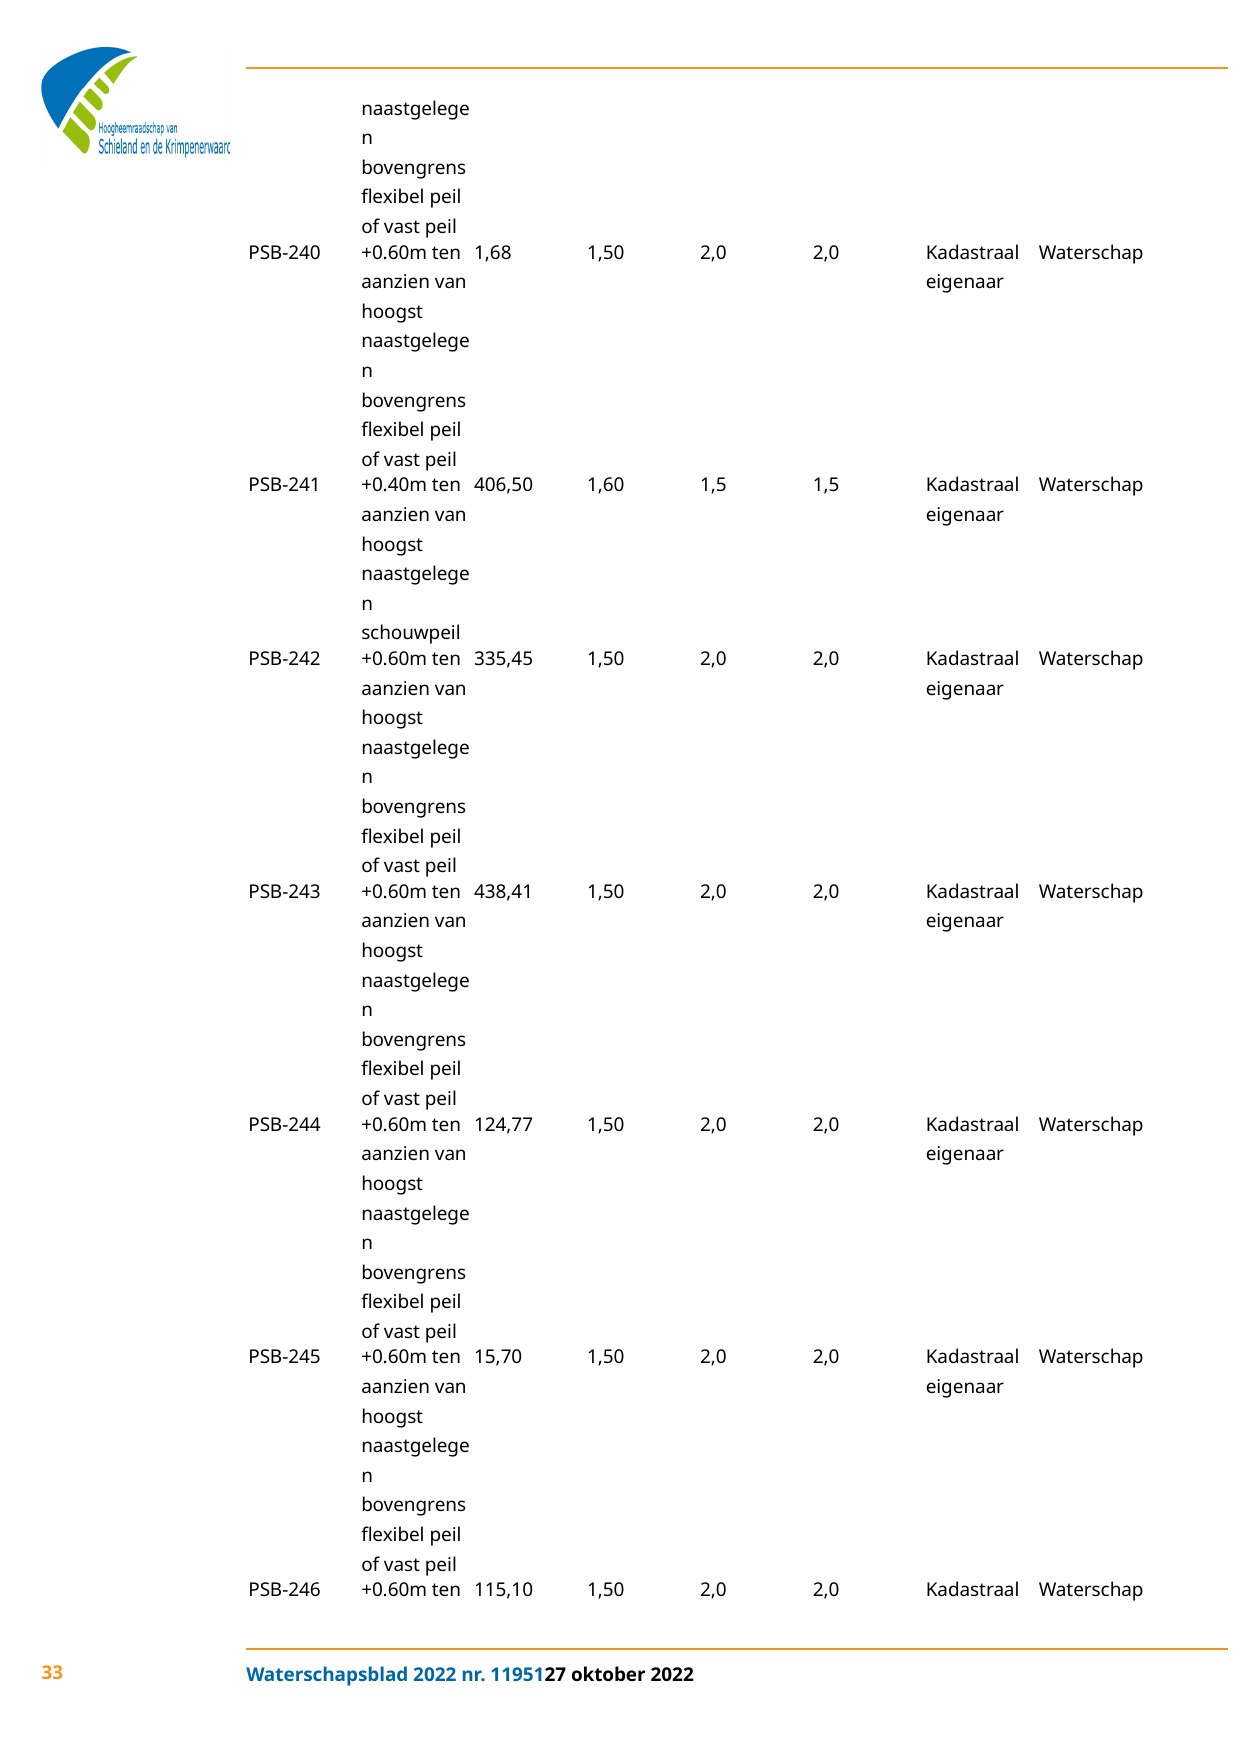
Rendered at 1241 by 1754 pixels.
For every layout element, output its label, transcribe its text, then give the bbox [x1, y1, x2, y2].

table_cell 2,0 [700, 239, 813, 472]
table_cell 1,50 [587, 1344, 700, 1577]
table_cell 1,60 [587, 472, 700, 645]
table_cell 2,0 [813, 239, 926, 472]
table_cell +0.60m ten aanzien van hoogst naastgelegen bovengrens flexibel peil of vast peil [361, 645, 474, 878]
table_cell PSB-244 [248, 1111, 361, 1344]
table_cell Waterschap [1039, 1577, 1152, 1602]
picture [41, 47, 231, 172]
table_cell PSB-243 [248, 878, 361, 1111]
table_cell Kadastraal eigenaar [926, 239, 1038, 472]
table_cell 1,50 [587, 878, 700, 1111]
table_cell 1,5 [813, 472, 926, 645]
table_cell 2,0 [813, 645, 926, 878]
table_cell 2,0 [813, 1344, 926, 1577]
table_cell PSB-242 [248, 645, 361, 878]
table_cell Waterschap [1039, 239, 1152, 472]
table_cell +0.60m ten aanzien van hoogst naastgelegen bovengrens flexibel peil of vast peil [361, 1344, 474, 1577]
table_cell [587, 95, 700, 239]
table_cell [248, 95, 361, 239]
table_cell 1,50 [587, 239, 700, 472]
table_cell [700, 95, 813, 239]
table_cell 1,50 [587, 1577, 700, 1602]
table_cell [474, 95, 587, 239]
table_cell [926, 95, 1038, 239]
table_cell 335,45 [474, 645, 587, 878]
table_cell [1039, 95, 1152, 239]
table_cell 15,70 [474, 1344, 587, 1577]
table_cell 406,50 [474, 472, 587, 645]
table_cell +0.40m ten aanzien van hoogst naastgelegen schouwpeil [361, 472, 474, 645]
table_cell 2,0 [700, 1111, 813, 1344]
table_cell Kadastraal eigenaar [926, 645, 1038, 878]
table_cell PSB-246 [248, 1577, 361, 1602]
table_cell naastgelegen bovengrens flexibel peil of vast peil [361, 95, 474, 239]
table_cell 2,0 [813, 878, 926, 1111]
table_cell Kadastraal eigenaar [926, 878, 1038, 1111]
table_cell 2,0 [700, 1577, 813, 1602]
table_cell PSB-240 [248, 239, 361, 472]
table_cell +0.60m ten [361, 1577, 474, 1602]
table_cell 2,0 [813, 1577, 926, 1602]
table_cell 438,41 [474, 878, 587, 1111]
table_cell [813, 95, 926, 239]
table_cell Kadastraal [926, 1577, 1038, 1602]
table_cell 2,0 [700, 878, 813, 1111]
table_cell +0.60m ten aanzien van hoogst naastgelegen bovengrens flexibel peil of vast peil [361, 1111, 474, 1344]
table_cell Waterschap [1039, 472, 1152, 645]
table_cell 1,50 [587, 645, 700, 878]
table_cell Kadastraal eigenaar [926, 472, 1038, 645]
table_cell 124,77 [474, 1111, 587, 1344]
table_cell +0.60m ten aanzien van hoogst naastgelegen bovengrens flexibel peil of vast peil [361, 239, 474, 472]
table_cell 1,68 [474, 239, 587, 472]
table_cell Waterschap [1039, 645, 1152, 878]
table_cell Kadastraal eigenaar [926, 1111, 1038, 1344]
table_cell PSB-245 [248, 1344, 361, 1577]
table_cell 1,5 [700, 472, 813, 645]
table_cell Waterschap [1039, 878, 1152, 1111]
table_cell Waterschap [1039, 1344, 1152, 1577]
table_cell +0.60m ten aanzien van hoogst naastgelegen bovengrens flexibel peil of vast peil [361, 878, 474, 1111]
table_cell PSB-241 [248, 472, 361, 645]
table_cell 115,10 [474, 1577, 587, 1602]
table_cell 2,0 [700, 645, 813, 878]
table_cell Kadastraal eigenaar [926, 1344, 1038, 1577]
table_cell Waterschap [1039, 1111, 1152, 1344]
table_cell 2,0 [700, 1344, 813, 1577]
table_cell 1,50 [587, 1111, 700, 1344]
table_cell 2,0 [813, 1111, 926, 1344]
